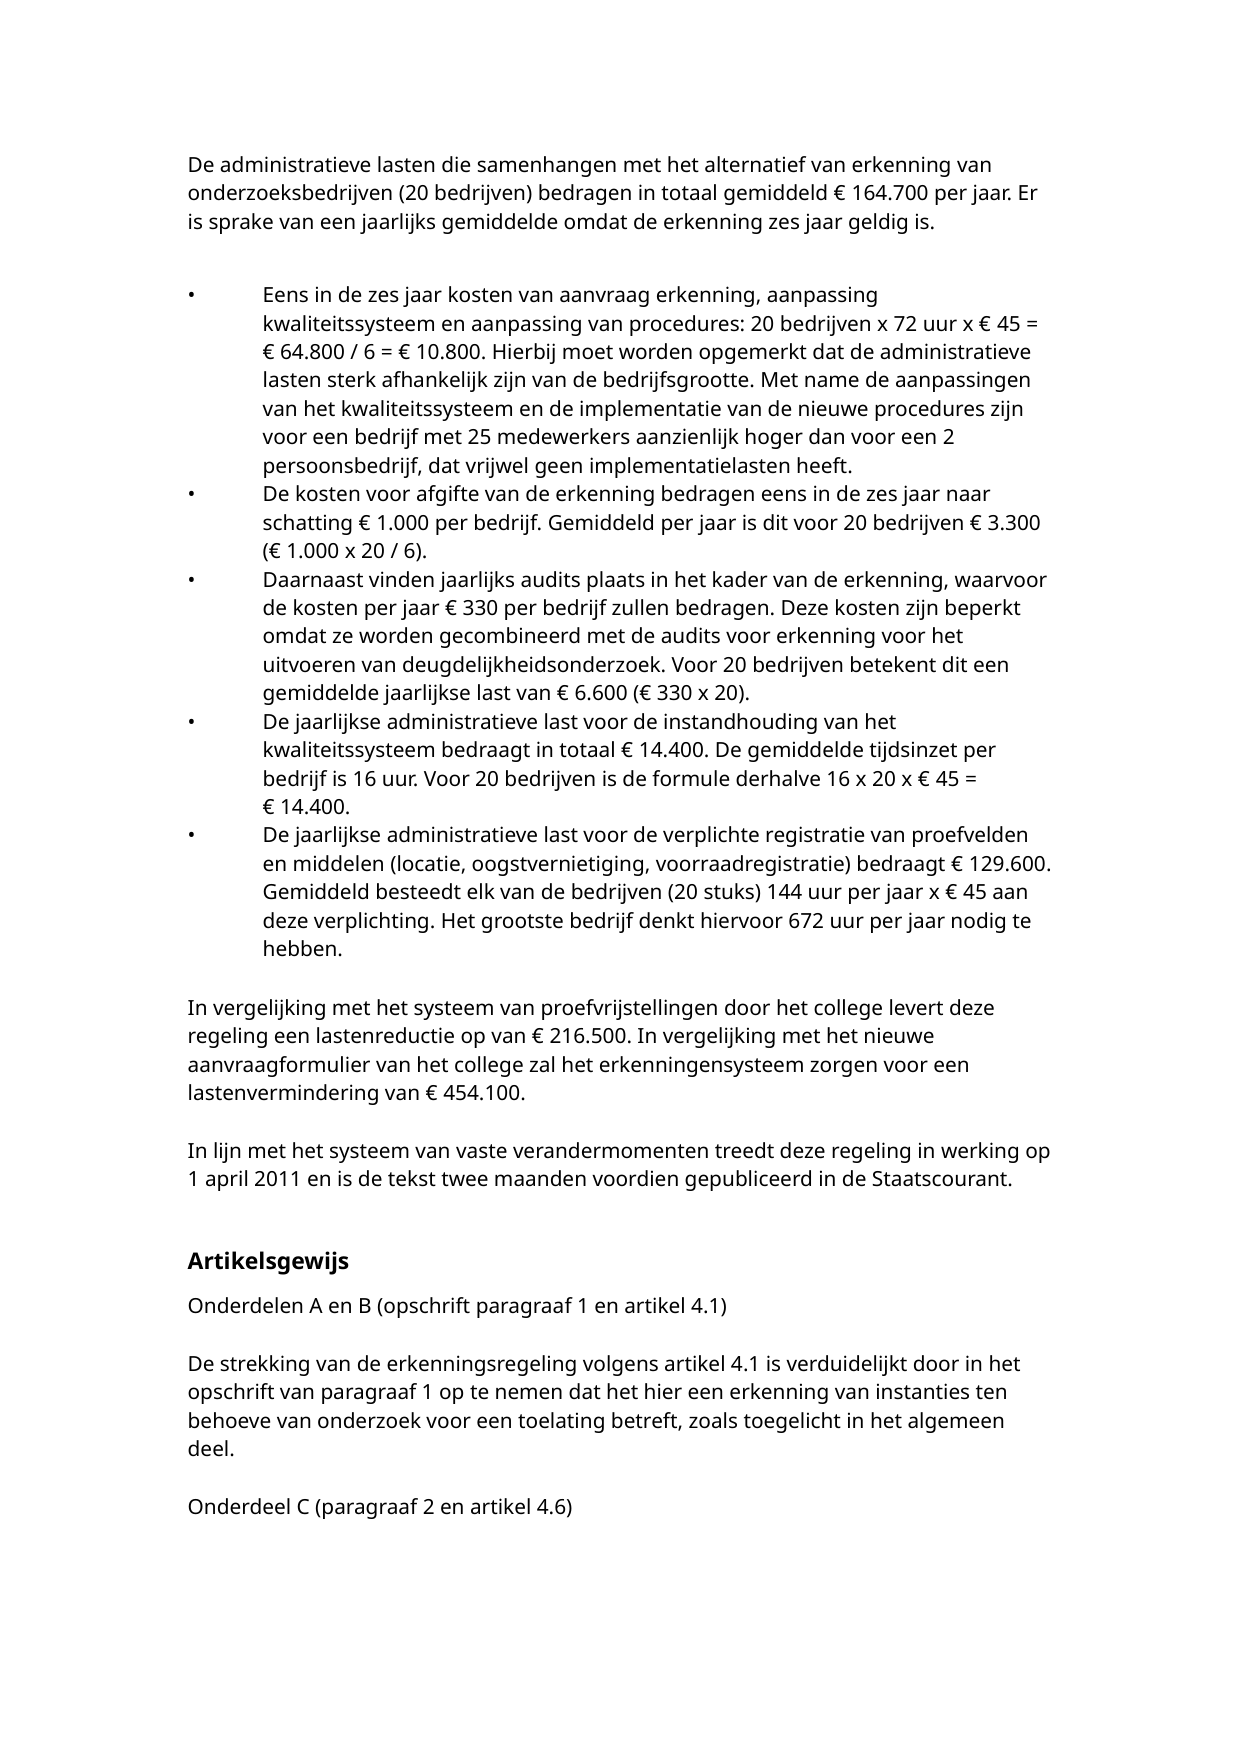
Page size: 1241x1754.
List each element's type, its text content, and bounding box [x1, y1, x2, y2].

text Onderdeel C (paragraaf 2 en artikel 4.6) [187, 1492, 1053, 1521]
text De strekking van de erkenningsregeling volgens artikel 4.1 is verduidelijkt door in het opschrift van paragraaf 1 op te nemen dat het hier een erkenning van instanties ten behoeve van onderzoek voor een toelating betreft, zoals toegelicht in het algemeen deel. [187, 1349, 1053, 1463]
text In lijn met het systeem van vaste verandermomenten treedt deze regeling in werking op 1 april 2011 en is de tekst twee maanden voordien gepubliceerd in de Staatscourant. [187, 1136, 1053, 1193]
subtitle Artikelsgewijs [187, 1245, 1053, 1276]
list Daarnaast vinden jaarlijks audits plaats in het kader van de erkenning, waarvoor de kosten per jaar € 330 per bedrijf zullen bedragen. Deze kosten zijn beperkt omdat ze worden gecombineerd met de audits voor erkenning voor het uitvoeren van deugdelijkheidsonderzoek. Voor 20 bedrijven betekent dit een gemiddelde jaarlijkse last van € 6.600 (€ 330 x 20). [187, 565, 1053, 707]
text De administratieve lasten die samenhangen met het alternatief van erkenning van onderzoeksbedrijven (20 bedrijven) bedragen in totaal gemiddeld € 164.700 per jaar. Er is sprake van een jaarlijks gemiddelde omdat de erkenning zes jaar geldig is. [187, 150, 1053, 235]
list De kosten voor afgifte van de erkenning bedragen eens in de zes jaar naar schatting € 1.000 per bedrijf. Gemiddeld per jaar is dit voor 20 bedrijven € 3.300 (€ 1.000 x 20 / 6). [187, 479, 1053, 565]
list Eens in de zes jaar kosten van aanvraag erkenning, aanpassing kwaliteitssysteem en aanpassing van procedures: 20 bedrijven x 72 uur x € 45 = € 64.800 / 6 = € 10.800. Hierbij moet worden opgemerkt dat de administratieve lasten sterk afhankelijk zijn van de bedrijfsgrootte. Met name de aanpassingen van het kwaliteitssysteem en de implementatie van de nieuwe procedures zijn voor een bedrijf met 25 medewerkers aanzienlijk hoger dan voor een 2 persoonsbedrijf, dat vrijwel geen implementatielasten heeft. [187, 280, 1053, 479]
list De jaarlijkse administratieve last voor de instandhouding van het kwaliteitssysteem bedraagt in totaal € 14.400. De gemiddelde tijdsinzet per bedrijf is 16 uur. Voor 20 bedrijven is de formule derhalve 16 x 20 x € 45 = € 14.400. [187, 707, 1053, 821]
text In vergelijking met het systeem van proefvrijstellingen door het college levert deze regeling een lastenreductie op van € 216.500. In vergelijking met het nieuwe aanvraagformulier van het college zal het erkenningensysteem zorgen voor een lastenvermindering van € 454.100. [187, 993, 1053, 1107]
text Onderdelen A en B (opschrift paragraaf 1 en artikel 4.1) [187, 1291, 1053, 1319]
list De jaarlijkse administratieve last voor de verplichte registratie van proefvelden en middelen (locatie, oogstvernietiging, voorraadregistratie) bedraagt € 129.600. Gemiddeld besteedt elk van de bedrijven (20 stuks) 144 uur per jaar x € 45 aan deze verplichting. Het grootste bedrijf denkt hiervoor 672 uur per jaar nodig te hebben. [187, 821, 1053, 963]
